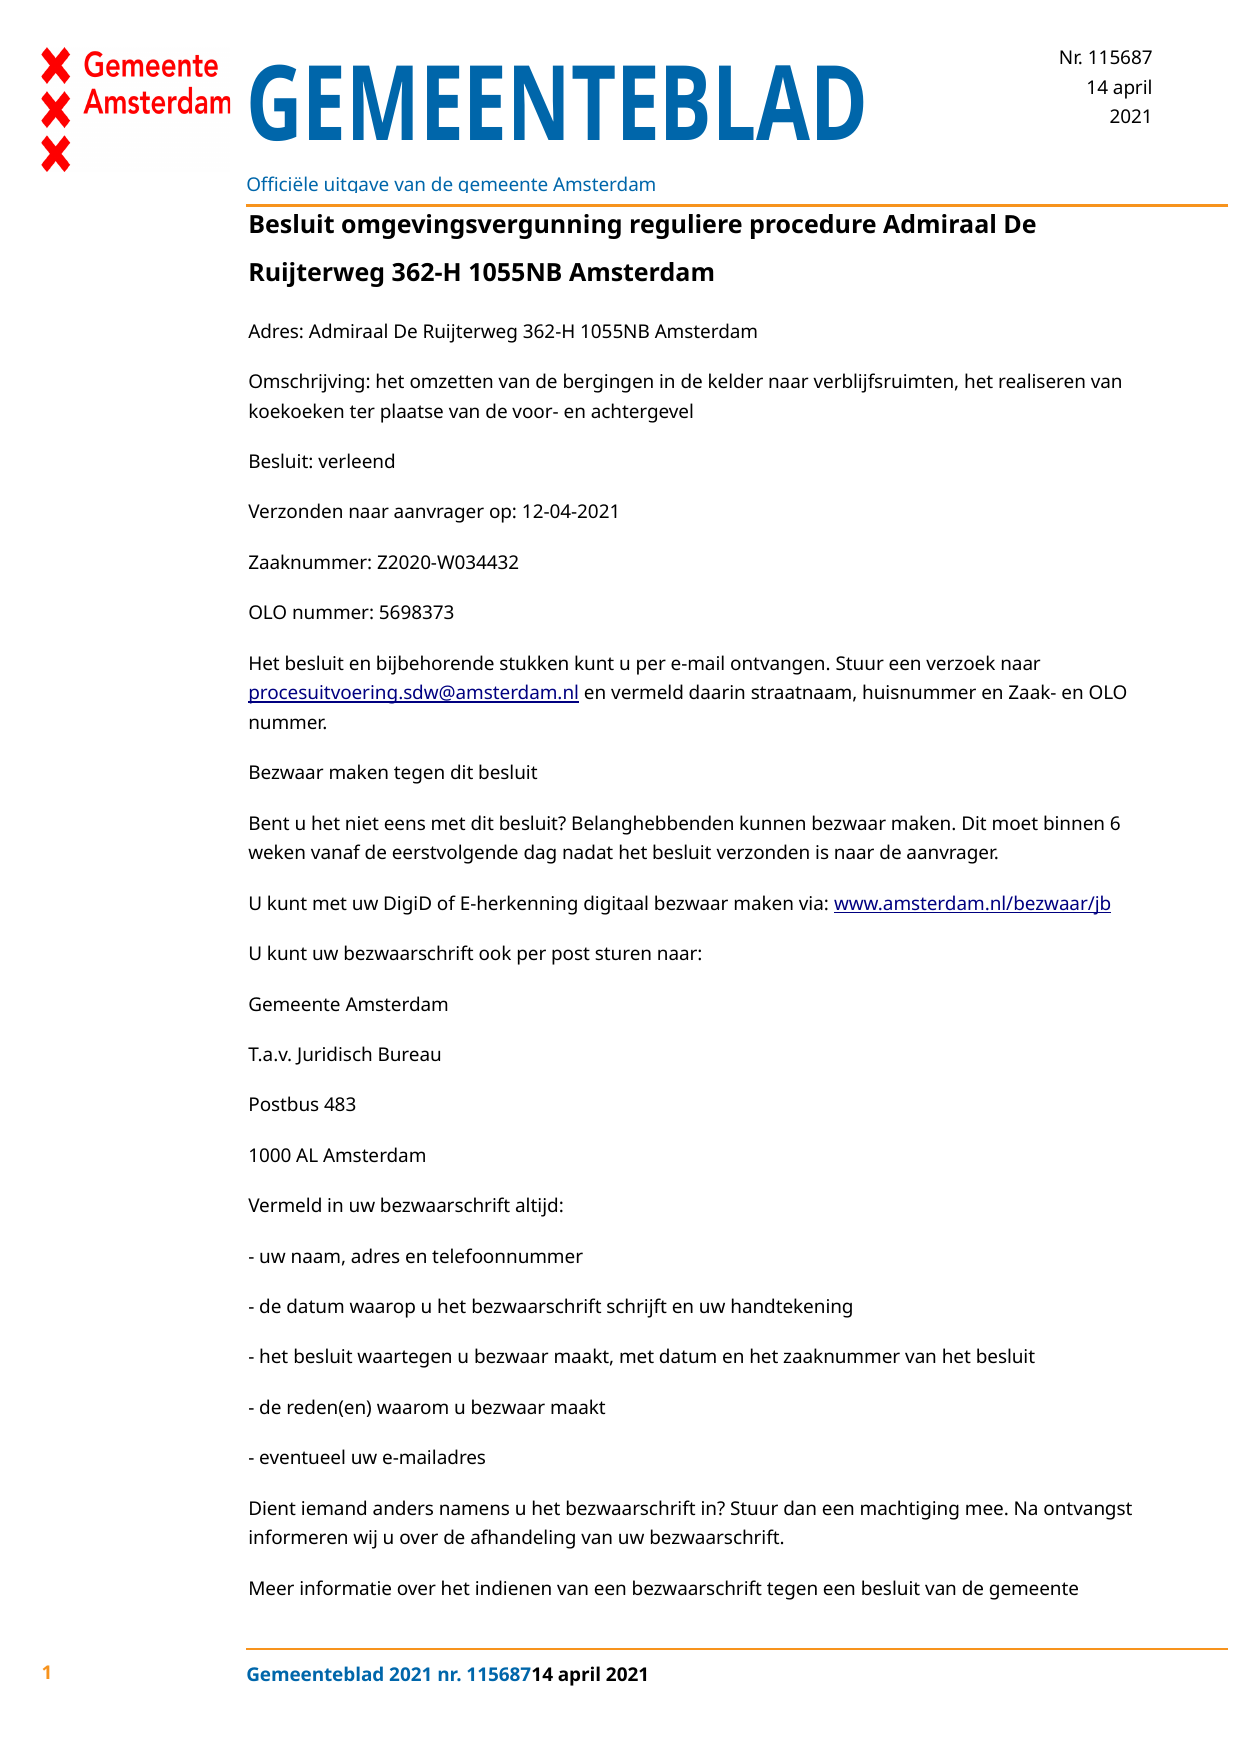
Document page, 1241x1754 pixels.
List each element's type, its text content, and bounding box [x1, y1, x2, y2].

text - het besluit waartegen u bezwaar maakt, met datum en het zaaknummer van het besluit [248, 1344, 1152, 1369]
text U kunt met uw DigiD of E-herkenning digitaal bezwaar maken via: www.amsterdam.nl/bezwaar/jb [248, 890, 1152, 916]
text Besluit: verleend [248, 448, 1152, 474]
picture [41, 47, 231, 172]
text U kunt uw bezwaarschrift ook per post sturen naar: [248, 940, 1152, 966]
text Bezwaar maken tegen dit besluit [248, 759, 1152, 785]
text Gemeente Amsterdam [248, 991, 1152, 1017]
text Besluit omgevingsvergunning reguliere procedure Admiraal De Ruijterweg 362-H 1055NB Amsterdam [248, 207, 1152, 288]
text Omschrijving: het omzetten van de bergingen in de kelder naar verblijfsruimten, het realiseren van koekoeken ter plaatse van de voor- en achtergevel [248, 368, 1152, 424]
text Verzonden naar aanvrager op: 12-04-2021 [248, 499, 1152, 524]
text Dient iemand anders namens u het bezwaarschrift in? Stuur dan een machtiging mee. Na ontvangst informeren wij u over de afhandeling van uw bezwaarschrift. [248, 1495, 1152, 1550]
text Meer informatie over het indienen van een bezwaarschrift tegen een besluit van de gemeente [248, 1575, 1152, 1601]
text Adres: Admiraal De Ruijterweg 362-H 1055NB Amsterdam [248, 318, 1152, 344]
text - eventueel uw e-mailadres [248, 1444, 1152, 1470]
text - de reden(en) waarom u bezwaar maakt [248, 1394, 1152, 1420]
text - uw naam, adres en telefoonnummer [248, 1243, 1152, 1269]
text Bent u het niet eens met dit besluit? Belanghebbenden kunnen bezwaar maken. Dit moet binnen 6 weken vanaf de eerstvolgende dag nadat het besluit verzonden is naar de aanvrager. [248, 810, 1152, 865]
text Vermeld in uw bezwaarschrift altijd: [248, 1192, 1152, 1218]
text - de datum waarop u het bezwaarschrift schrijft en uw handtekening [248, 1293, 1152, 1319]
text T.a.v. Juridisch Bureau [248, 1041, 1152, 1067]
text OLO nummer: 5698373 [248, 599, 1152, 625]
text Zaaknummer: Z2020-W034432 [248, 549, 1152, 575]
text Het besluit en bijbehorende stukken kunt u per e-mail ontvangen. Stuur een verzoek naar procesuitvoering.sdw@amsterdam.nl en vermeld daarin straatnaam, huisnummer en Zaak- en OLO nummer. [248, 650, 1152, 735]
text 1000 AL Amsterdam [248, 1142, 1152, 1168]
text Postbus 483 [248, 1092, 1152, 1117]
